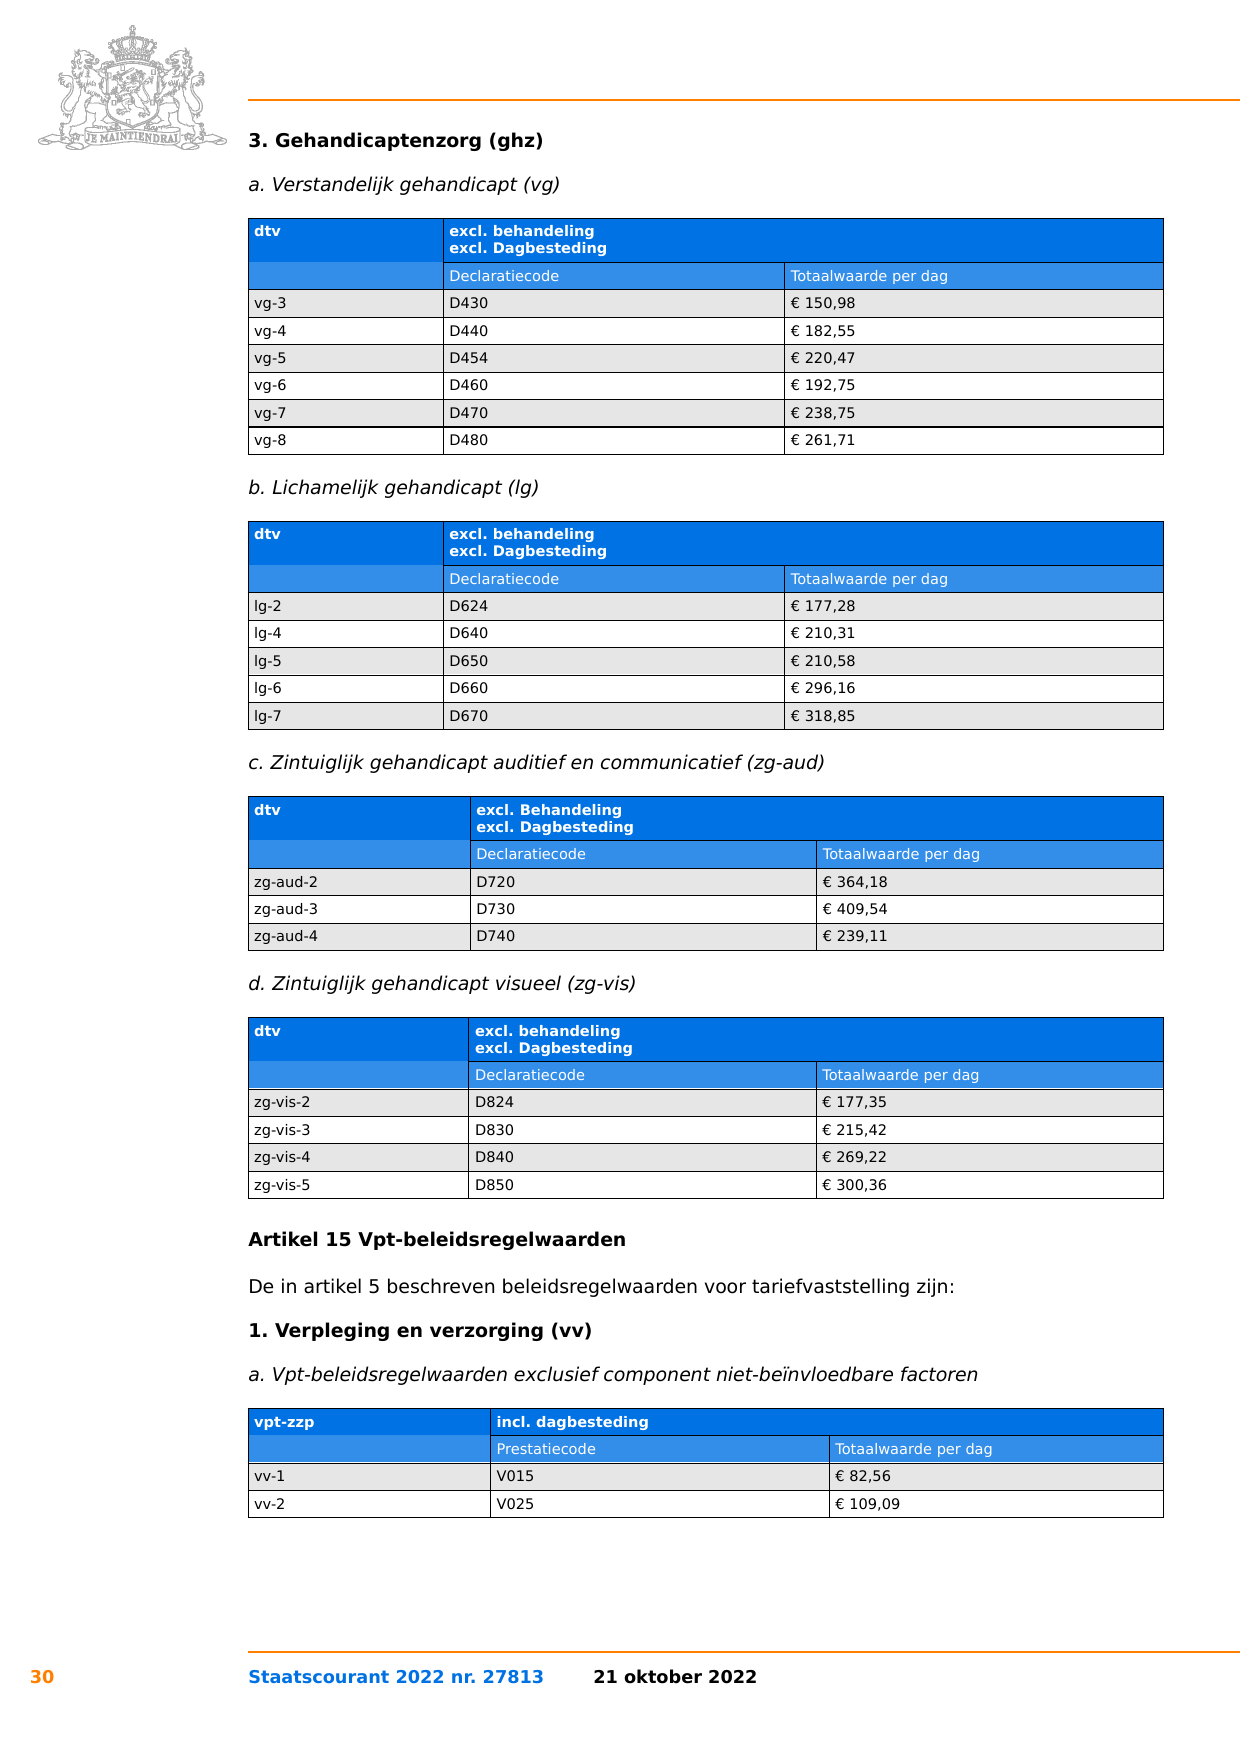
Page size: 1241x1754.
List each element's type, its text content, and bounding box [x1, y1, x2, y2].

table_header excl. Behandeling excl. Dagbesteding [471, 797, 1163, 840]
table_cell Totaalwaarde per dag [785, 566, 1163, 592]
table_cell Prestatiecode [491, 1436, 829, 1462]
table_cell zg-aud-4 [249, 924, 470, 950]
table_cell vg-5 [249, 345, 443, 372]
table_cell D730 [471, 896, 816, 923]
table_cell € 300,36 [817, 1172, 1163, 1198]
table_cell vv-2 [249, 1491, 490, 1517]
table_cell Declaratiecode [444, 566, 784, 592]
table_cell vg-6 [249, 373, 443, 399]
table_cell zg-vis-3 [249, 1117, 468, 1143]
table_cell D740 [471, 924, 816, 950]
table_cell D660 [444, 676, 784, 702]
table_cell zg-vis-5 [249, 1172, 468, 1198]
table_cell € 296,16 [785, 676, 1163, 702]
table_cell V015 [491, 1464, 829, 1490]
table_cell lg-5 [249, 648, 443, 674]
table_cell vg-3 [249, 290, 443, 317]
table_cell lg-4 [249, 621, 443, 647]
table_cell € 150,98 [785, 290, 1163, 317]
table_cell Declaratiecode [471, 841, 816, 868]
table_cell vg-4 [249, 318, 443, 344]
table_cell Totaalwaarde per dag [830, 1436, 1163, 1462]
table_cell € 239,11 [817, 924, 1163, 950]
table_header excl. behandeling excl. Dagbesteding [469, 1018, 1163, 1061]
table_cell D624 [444, 593, 784, 620]
table_cell D650 [444, 648, 784, 674]
table_cell lg-2 [249, 593, 443, 620]
picture [38, 25, 227, 150]
table_cell € 192,75 [785, 373, 1163, 399]
table_cell zg-vis-4 [249, 1144, 468, 1171]
table_cell € 409,54 [817, 896, 1163, 923]
table_cell D670 [444, 703, 784, 729]
subtitle b. Lichamelijk gehandicapt (lg) [248, 477, 1163, 499]
subtitle d. Zintuiglijk gehandicapt visueel (zg-vis) [248, 973, 1163, 995]
table_cell vg-7 [249, 400, 443, 426]
table_cell D430 [444, 290, 784, 317]
table_cell € 364,18 [817, 869, 1163, 895]
table_header excl. behandeling excl. Dagbesteding [444, 219, 1163, 262]
table_cell D470 [444, 400, 784, 426]
table_cell Totaalwaarde per dag [817, 841, 1163, 868]
table_cell lg-7 [249, 703, 443, 729]
table_cell lg-6 [249, 676, 443, 702]
text De in artikel 5 beschreven beleidsregelwaarden voor tariefvaststelling zijn: [248, 1276, 1163, 1298]
table_cell vv-1 [249, 1464, 490, 1490]
table_cell D720 [471, 869, 816, 895]
table_cell € 220,47 [785, 345, 1163, 372]
table_cell € 182,55 [785, 318, 1163, 344]
table_cell € 82,56 [830, 1464, 1163, 1490]
table_cell D440 [444, 318, 784, 344]
table_cell € 177,28 [785, 593, 1163, 620]
table_cell Totaalwaarde per dag [785, 263, 1163, 289]
table_cell € 109,09 [830, 1491, 1163, 1517]
table_cell D850 [469, 1172, 816, 1198]
table_cell € 177,35 [817, 1090, 1163, 1116]
table_cell D830 [469, 1117, 816, 1143]
table_cell D480 [444, 428, 784, 454]
table_cell D640 [444, 621, 784, 647]
table_header dtv [249, 219, 443, 262]
subtitle c. Zintuiglijk gehandicapt auditief en communicatief (zg-aud) [248, 752, 1163, 774]
table_header dtv [249, 1018, 468, 1061]
table_cell Totaalwaarde per dag [817, 1062, 1163, 1088]
table_cell € 318,85 [785, 703, 1163, 729]
table_cell vg-8 [249, 428, 443, 454]
table_cell Declaratiecode [469, 1062, 816, 1088]
subtitle 3. Gehandicaptenzorg (ghz) [248, 130, 1163, 152]
table_cell D824 [469, 1090, 816, 1116]
table_cell zg-vis-2 [249, 1090, 468, 1116]
subtitle a. Vpt-beleidsregelwaarden exclusief component niet-beïnvloedbare factoren [248, 1364, 1163, 1386]
table_cell € 210,58 [785, 648, 1163, 674]
subtitle Artikel 15 Vpt-beleidsregelwaarden [248, 1229, 1163, 1251]
table_cell D460 [444, 373, 784, 399]
table_cell V025 [491, 1491, 829, 1517]
table_cell € 215,42 [817, 1117, 1163, 1143]
table_cell € 261,71 [785, 428, 1163, 454]
table_cell Declaratiecode [444, 263, 784, 289]
subtitle 1. Verpleging en verzorging (vv) [248, 1320, 1163, 1342]
table_cell zg-aud-2 [249, 869, 470, 895]
table_cell € 269,22 [817, 1144, 1163, 1171]
table_header dtv [249, 522, 443, 565]
table_header vpt-zzp [249, 1409, 490, 1435]
table_header dtv [249, 797, 470, 840]
table_cell D840 [469, 1144, 816, 1171]
table_cell € 210,31 [785, 621, 1163, 647]
table_header incl. dagbesteding [491, 1409, 1163, 1435]
subtitle a. Verstandelijk gehandicapt (vg) [248, 174, 1163, 196]
table_header excl. behandeling excl. Dagbesteding [444, 522, 1163, 565]
table_cell D454 [444, 345, 784, 372]
table_cell € 238,75 [785, 400, 1163, 426]
table_cell zg-aud-3 [249, 896, 470, 923]
